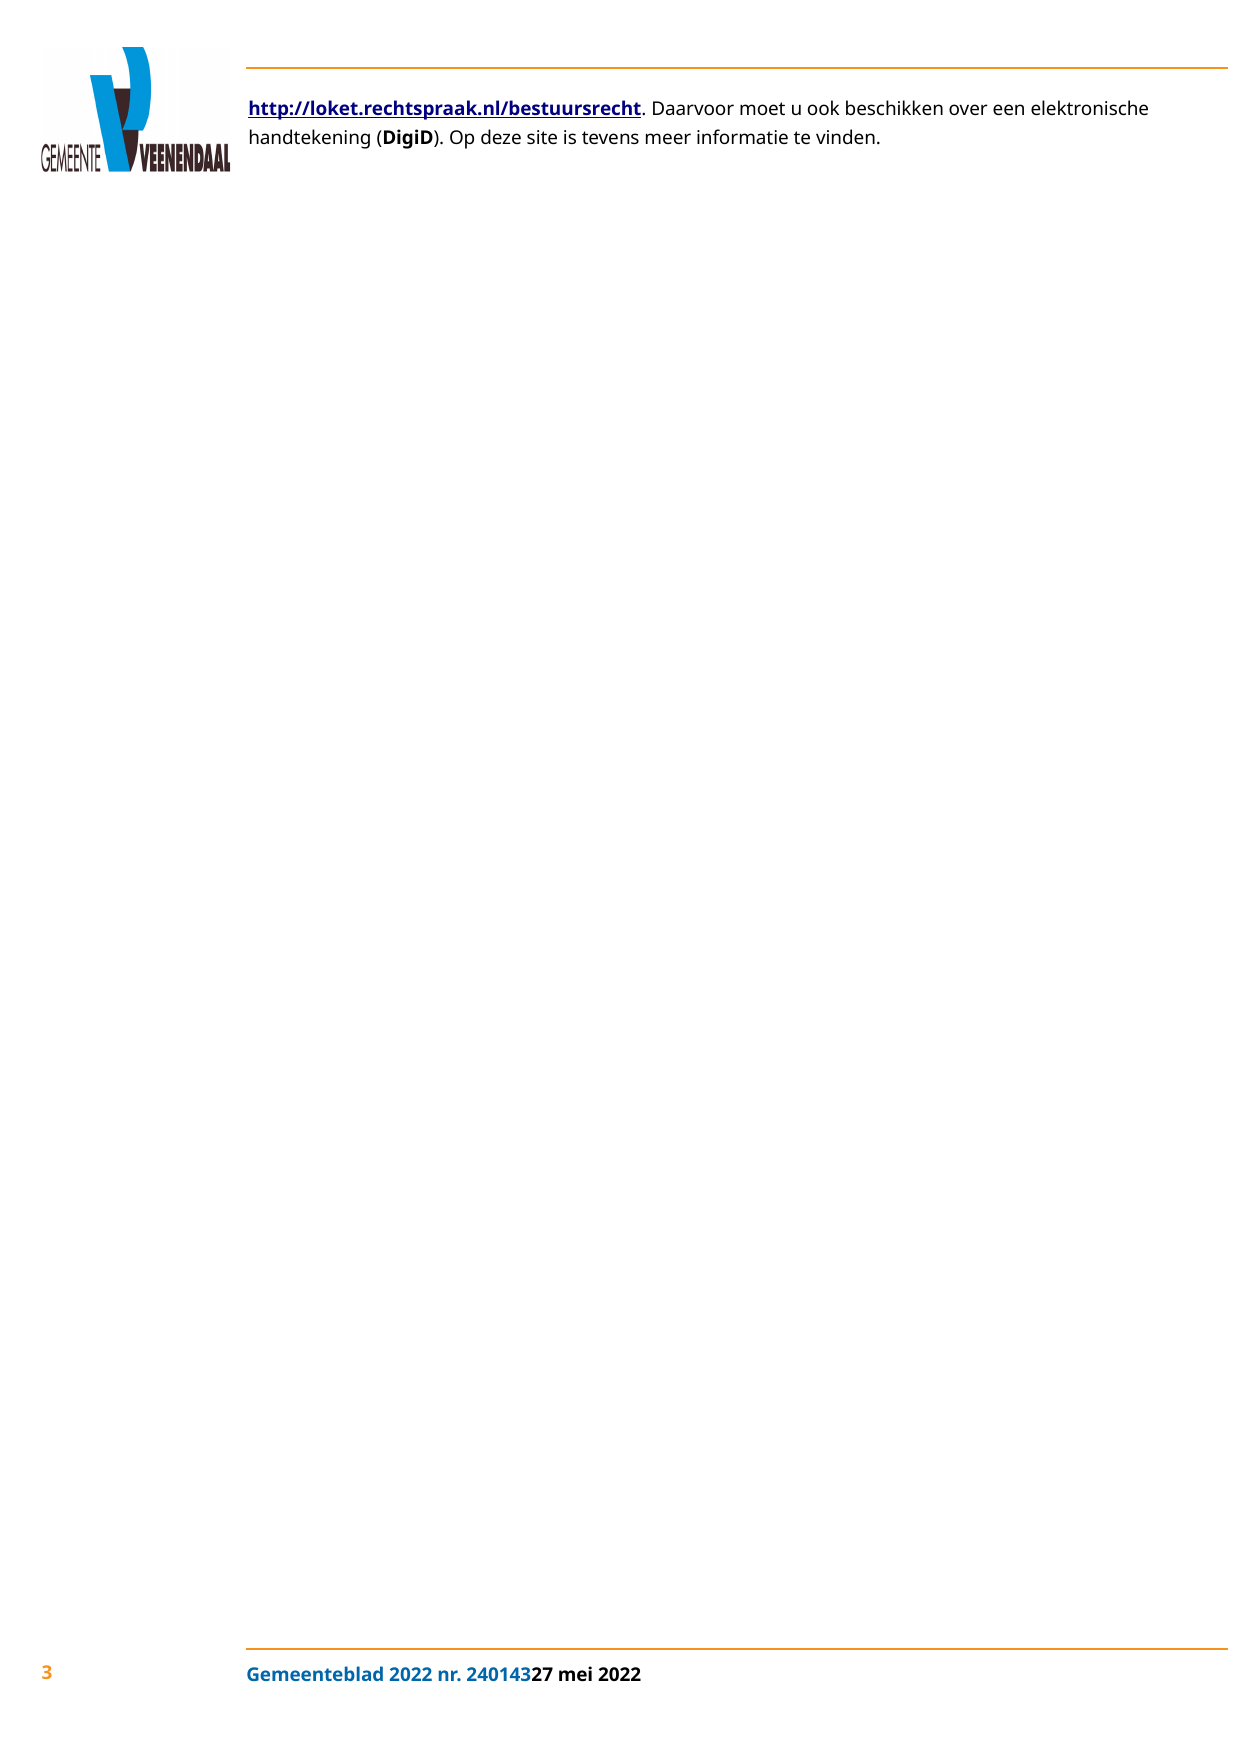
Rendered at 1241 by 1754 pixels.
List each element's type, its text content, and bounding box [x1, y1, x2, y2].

picture [41, 47, 130, 172]
picture [123, 47, 231, 172]
text http://loket.rechtspraak.nl/bestuursrecht. Daarvoor moet u ook beschikken over een elektronische handtekening (DigiD). Op deze site is tevens meer informatie te vinden. [248, 95, 1152, 150]
